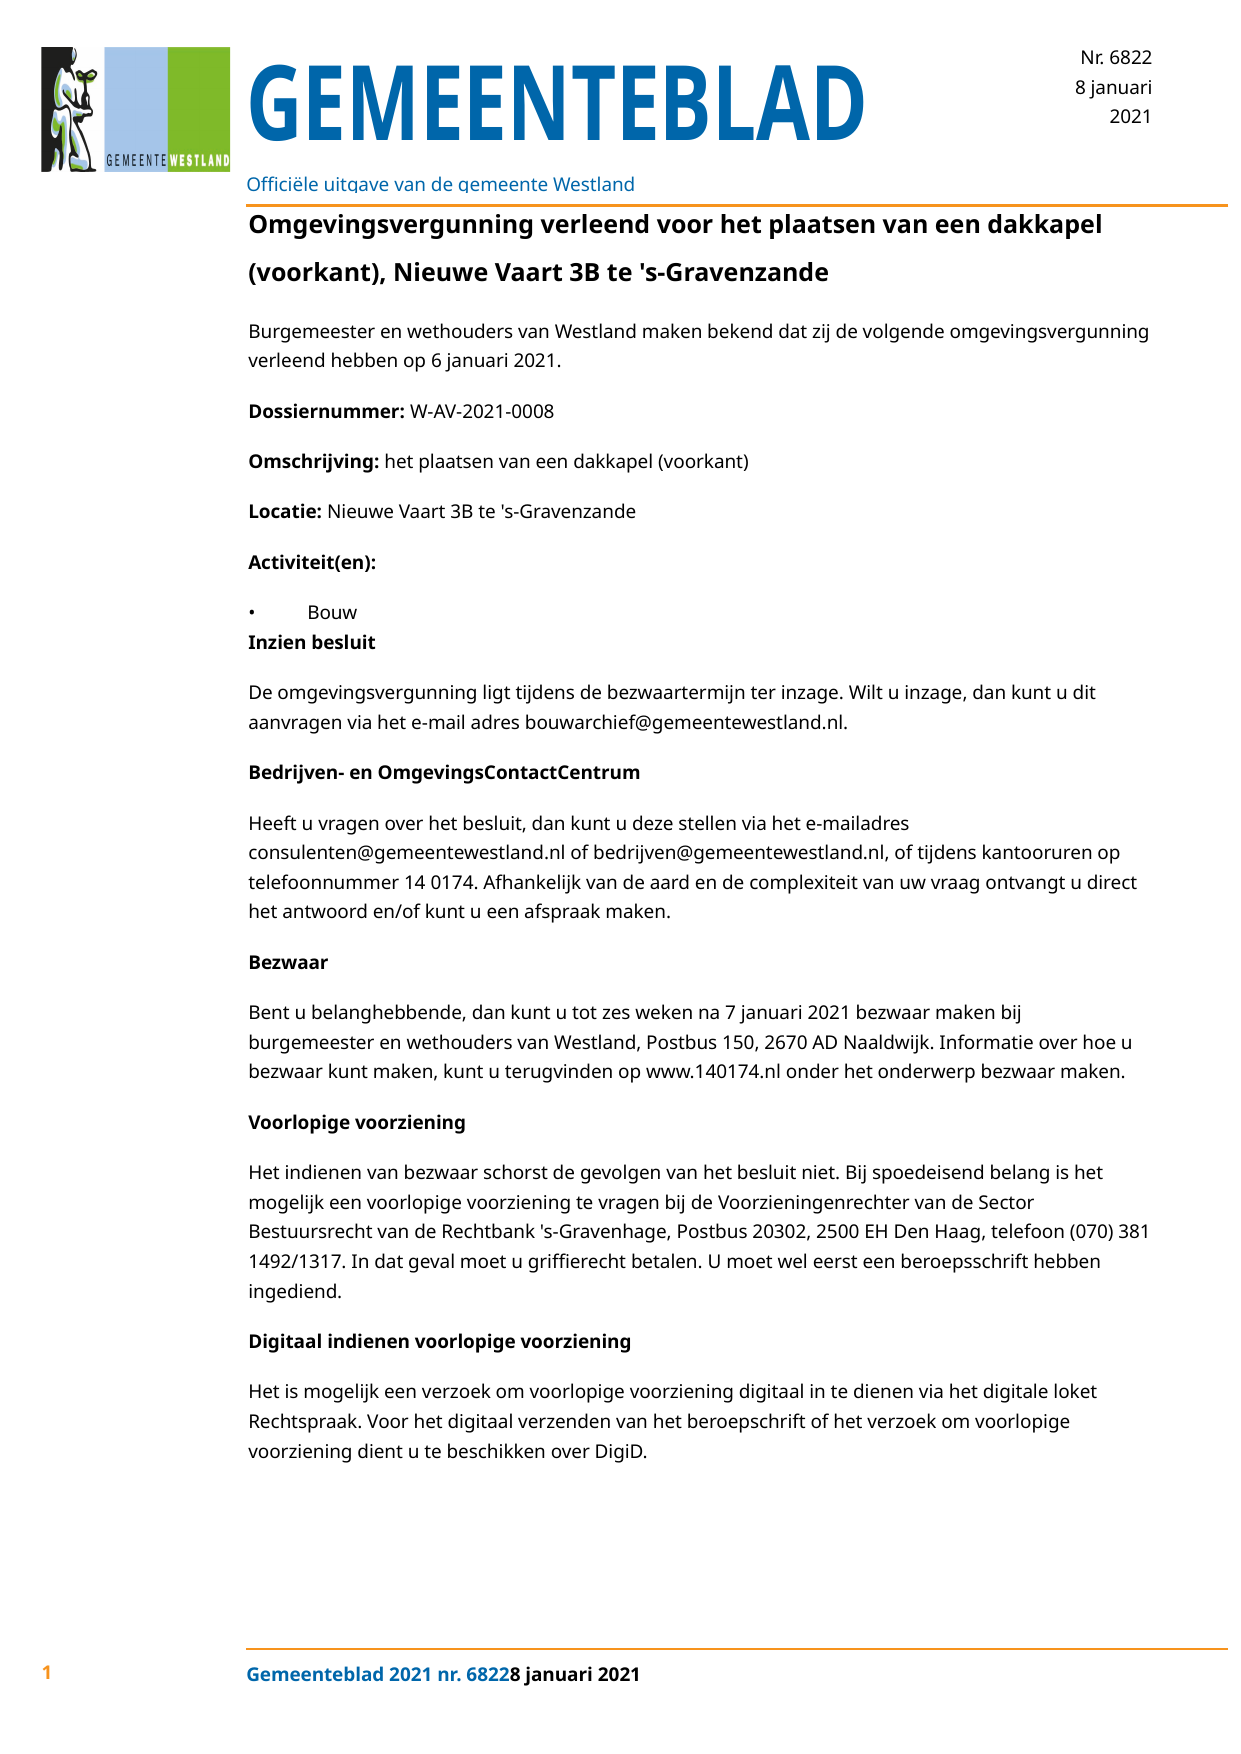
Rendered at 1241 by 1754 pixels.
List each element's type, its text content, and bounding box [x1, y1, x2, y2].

picture [41, 47, 231, 172]
text Locatie: Nieuwe Vaart 3B te 's-Gravenzande [248, 499, 1152, 524]
list Bouw [248, 599, 1152, 625]
text Omgevingsvergunning verleend voor het plaatsen van een dakkapel (voorkant), Nieuwe Vaart 3B te 's-Gravenzande [248, 207, 1152, 288]
text Bezwaar [248, 949, 1152, 975]
text Voorlopige voorziening [248, 1109, 1152, 1135]
text Inzien besluit [248, 629, 1152, 655]
text Digitaal indienen voorlopige voorziening [248, 1328, 1152, 1354]
text Bent u belanghebbende, dan kunt u tot zes weken na 7 januari 2021 bezwaar maken bij burgemeester en wethouders van Westland, Postbus 150, 2670 AD Naaldwijk. Informatie over hoe u bezwaar kunt maken, kunt u terugvinden op www.140174.nl onder het onderwerp bezwaar maken. [248, 999, 1152, 1084]
text Het is mogelijk een verzoek om voorlopige voorziening digitaal in te dienen via het digitale loket Rechtspraak. Voor het digitaal verzenden van het beroepschrift of het verzoek om voorlopige voorziening dient u te beschikken over DigiD. [248, 1379, 1152, 1464]
text Omschrijving: het plaatsen van een dakkapel (voorkant) [248, 448, 1152, 474]
text Heeft u vragen over het besluit, dan kunt u deze stellen via het e-mailadres consulenten@gemeentewestland.nl of bedrijven@gemeentewestland.nl, of tijdens kantooruren op telefoonnummer 14 0174. Afhankelijk van de aard en de complexiteit van uw vraag ontvangt u direct het antwoord en/of kunt u een afspraak maken. [248, 810, 1152, 924]
text Het indienen van bezwaar schorst de gevolgen van het besluit niet. Bij spoedeisend belang is het mogelijk een voorlopige voorziening te vragen bij de Voorzieningenrechter van de Sector Bestuursrecht van de Rechtbank 's-Gravenhage, Postbus 20302, 2500 EH Den Haag, telefoon (070) 381 1492/1317. In dat geval moet u griffierecht betalen. U moet wel eerst een beroepsschrift hebben ingediend. [248, 1159, 1152, 1304]
text Activiteit(en): [248, 549, 1152, 575]
text Dossiernummer: W-AV-2021-0008 [248, 398, 1152, 424]
text De omgevingsvergunning ligt tijdens de bezwaartermijn ter inzage. Wilt u inzage, dan kunt u dit aanvragen via het e-mail adres bouwarchief@gemeentewestland.nl. [248, 679, 1152, 735]
text Bedrijven- en OmgevingsContactCentrum [248, 759, 1152, 785]
text Burgemeester en wethouders van Westland maken bekend dat zij de volgende omgevingsvergunning verleend hebben op 6 januari 2021. [248, 318, 1152, 373]
